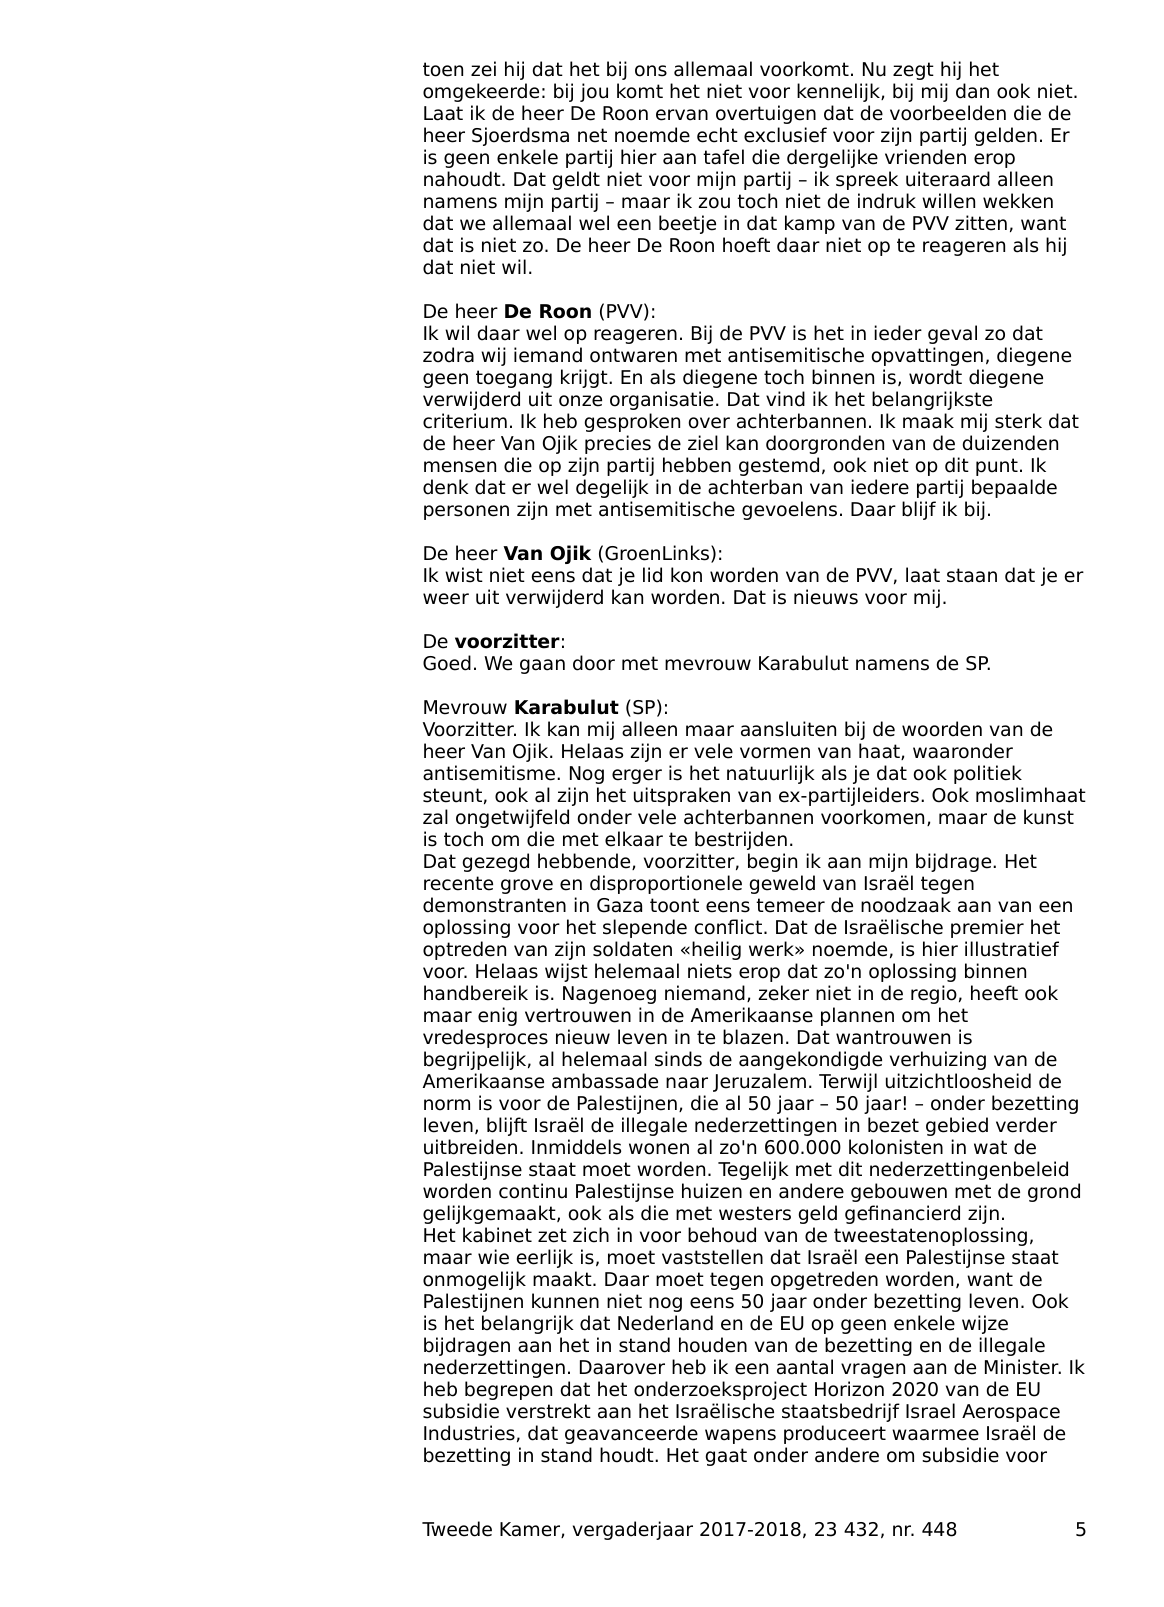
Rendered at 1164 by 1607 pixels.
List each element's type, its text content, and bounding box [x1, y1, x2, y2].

text Het kabinet zet zich in voor behoud van de tweestatenoplossing, maar wie eerlijk is, moet vaststellen dat Israël een Palestijnse staat onmogelijk maakt. Daar moet tegen opgetreden worden, want de Palestijnen kunnen niet nog eens 50 jaar onder bezetting leven. Ook is het belangrijk dat Nederland en de EU op geen enkele wijze bijdragen aan het in stand houden van de bezetting en de illegale nederzettingen. Daarover heb ik een aantal vragen aan de Minister. Ik heb begrepen dat het onderzoeksproject Horizon 2020 van de EU subsidie verstrekt aan het Israëlische staatsbedrijf Israel Aerospace Industries, dat geavanceerde wapens produceert waarmee Israël de bezetting in stand houdt. Het gaat onder andere om subsidie voor [422, 1225, 1087, 1467]
text Dat gezegd hebbende, voorzitter, begin ik aan mijn bijdrage. Het recente grove en disproportionele geweld van Israël tegen demonstranten in Gaza toont eens temeer de noodzaak aan van een oplossing voor het slepende conflict. Dat de Israëlische premier het optreden van zijn soldaten «heilig werk» noemde, is hier illustratief voor. Helaas wijst helemaal niets erop dat zo'n oplossing binnen handbereik is. Nagenoeg niemand, zeker niet in de regio, heeft ook maar enig vertrouwen in de Amerikaanse plannen om het vredesproces nieuw leven in te blazen. Dat wantrouwen is begrijpelijk, al helemaal sinds de aangekondigde verhuizing van de Amerikaanse ambassade naar Jeruzalem. Terwijl uitzichtloosheid de norm is voor de Palestijnen, die al 50 jaar – 50 jaar! – onder bezetting leven, blijft Israël de illegale nederzettingen in bezet gebied verder uitbreiden. Inmiddels wonen al zo'n 600.000 kolonisten in wat de Palestijnse staat moet worden. Tegelijk met dit nederzettingenbeleid worden continu Palestijnse huizen en andere gebouwen met de grond gelijkgemaakt, ook als die met westers geld gefinancierd zijn. [422, 851, 1087, 1225]
text Goed. We gaan door met mevrouw Karabulut namens de SP. [422, 653, 1087, 675]
text Ik wil daar wel op reageren. Bij de PVV is het in ieder geval zo dat zodra wij iemand ontwaren met antisemitische opvattingen, diegene geen toegang krijgt. En als diegene toch binnen is, wordt diegene verwijderd uit onze organisatie. Dat vind ik het belangrijkste criterium. Ik heb gesproken over achterbannen. Ik maak mij sterk dat de heer Van Ojik precies de ziel kan doorgronden van de duizenden mensen die op zijn partij hebben gestemd, ook niet op dit punt. Ik denk dat er wel degelijk in de achterban van iedere partij bepaalde personen zijn met antisemitische gevoelens. Daar blijf ik bij. [422, 323, 1087, 521]
text De heer Van Ojik (GroenLinks): [422, 543, 1087, 565]
text Mevrouw Karabulut (SP): [422, 697, 1087, 719]
text De heer De Roon (PVV): [422, 301, 1087, 323]
text toen zei hij dat het bij ons allemaal voorkomt. Nu zegt hij het omgekeerde: bij jou komt het niet voor kennelijk, bij mij dan ook niet. Laat ik de heer De Roon ervan overtuigen dat de voorbeelden die de heer Sjoerdsma net noemde echt exclusief voor zijn partij gelden. Er is geen enkele partij hier aan tafel die dergelijke vrienden erop nahoudt. Dat geldt niet voor mijn partij – ik spreek uiteraard alleen namens mijn partij – maar ik zou toch niet de indruk willen wekken dat we allemaal wel een beetje in dat kamp van de PVV zitten, want dat is niet zo. De heer De Roon hoeft daar niet op te reageren als hij dat niet wil. [422, 59, 1087, 279]
text Ik wist niet eens dat je lid kon worden van de PVV, laat staan dat je er weer uit verwijderd kan worden. Dat is nieuws voor mij. [422, 565, 1087, 609]
text De voorzitter: [422, 631, 1087, 653]
text Voorzitter. Ik kan mij alleen maar aansluiten bij de woorden van de heer Van Ojik. Helaas zijn er vele vormen van haat, waaronder antisemitisme. Nog erger is het natuurlijk als je dat ook politiek steunt, ook al zijn het uitspraken van ex-partijleiders. Ook moslimhaat zal ongetwijfeld onder vele achterbannen voorkomen, maar de kunst is toch om die met elkaar te bestrijden. [422, 719, 1087, 851]
